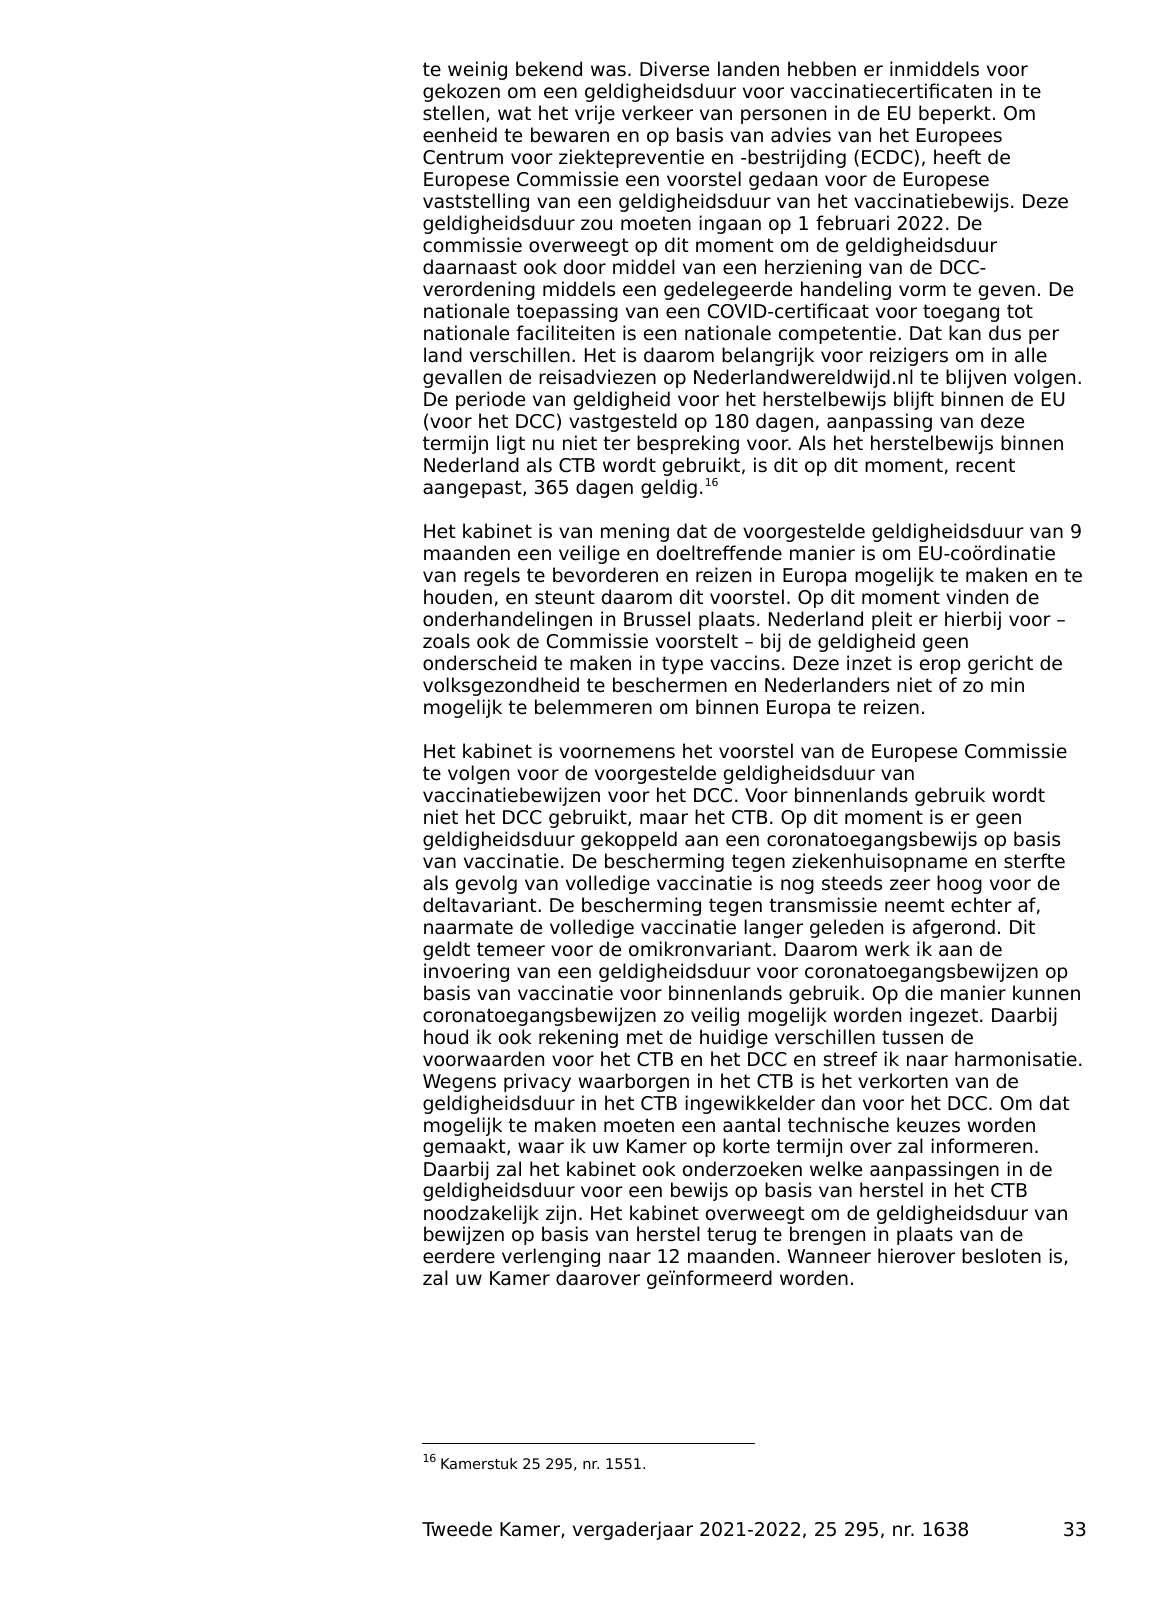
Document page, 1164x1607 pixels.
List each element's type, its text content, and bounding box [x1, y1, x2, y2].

text De periode van geldigheid voor het herstelbewijs blijft binnen de EU (voor het DCC) vastgesteld op 180 dagen, aanpassing van deze termijn ligt nu niet ter bespreking voor. Als het herstelbewijs binnen Nederland als CTB wordt gebruikt, is dit op dit moment, recent aangepast, 365 dagen geldig. [422, 389, 1087, 499]
text Het kabinet is voornemens het voorstel van de Europese Commissie te volgen voor de voorgestelde geldigheidsduur van vaccinatiebewijzen voor het DCC. Voor binnenlands gebruik wordt niet het DCC gebruikt, maar het CTB. Op dit moment is er geen geldigheidsduur gekoppeld aan een coronatoegangsbewijs op basis van vaccinatie. De bescherming tegen ziekenhuisopname en sterfte als gevolg van volledige vaccinatie is nog steeds zeer hoog voor de deltavariant. De bescherming tegen transmissie neemt echter af, naarmate de volledige vaccinatie langer geleden is afgerond. Dit geldt temeer voor de omikronvariant. Daarom werk ik aan de invoering van een geldigheidsduur voor coronatoegangsbewijzen op basis van vaccinatie voor binnenlands gebruik. Op die manier kunnen coronatoegangsbewijzen zo veilig mogelijk worden ingezet. Daarbij houd ik ook rekening met de huidige verschillen tussen de voorwaarden voor het CTB en het DCC en streef ik naar harmonisatie. Wegens privacy waarborgen in het CTB is het verkorten van de geldigheidsduur in het CTB ingewikkelder dan voor het DCC. Om dat mogelijk te maken moeten een aantal technische keuzes worden gemaakt, waar ik uw Kamer op korte termijn over zal informeren. [422, 741, 1087, 1158]
text Daarbij zal het kabinet ook onderzoeken welke aanpassingen in de geldigheidsduur voor een bewijs op basis van herstel in het CTB noodzakelijk zijn. Het kabinet overweegt om de geldigheidsduur van bewijzen op basis van herstel terug te brengen in plaats van de eerdere verlenging naar 12 maanden. Wanneer hierover besloten is, zal uw Kamer daarover geïnformeerd worden. [422, 1158, 1087, 1290]
text Het kabinet is van mening dat de voorgestelde geldigheidsduur van 9 maanden een veilige en doeltreffende manier is om EU-coördinatie van regels te bevorderen en reizen in Europa mogelijk te maken en te houden, en steunt daarom dit voorstel. Op dit moment vinden de onderhandelingen in Brussel plaats. Nederland pleit er hierbij voor – zoals ook de Commissie voorstelt – bij de geldigheid geen onderscheid te maken in type vaccins. Deze inzet is erop gericht de volksgezondheid te beschermen en Nederlanders niet of zo min mogelijk te belemmeren om binnen Europa te reizen. [422, 521, 1087, 719]
text Kamerstuk 25 295, nr. 1551. [422, 1452, 1087, 1474]
text te weinig bekend was. Diverse landen hebben er inmiddels voor gekozen om een geldigheidsduur voor vaccinatiecertificaten in te stellen, wat het vrije verkeer van personen in de EU beperkt. Om eenheid te bewaren en op basis van advies van het Europees Centrum voor ziektepreventie en -bestrijding (ECDC), heeft de Europese Commissie een voorstel gedaan voor de Europese vaststelling van een geldigheidsduur van het vaccinatiebewijs. Deze geldigheidsduur zou moeten ingaan op 1 februari 2022. De commissie overweegt op dit moment om de geldigheidsduur daarnaast ook door middel van een herziening van de DCC-verordening middels een gedelegeerde handeling vorm te geven. De nationale toepassing van een COVID-certificaat voor toegang tot nationale faciliteiten is een nationale competentie. Dat kan dus per land verschillen. Het is daarom belangrijk voor reizigers om in alle gevallen de reisadviezen op Nederlandwereldwijd.nl te blijven volgen. [422, 59, 1087, 389]
